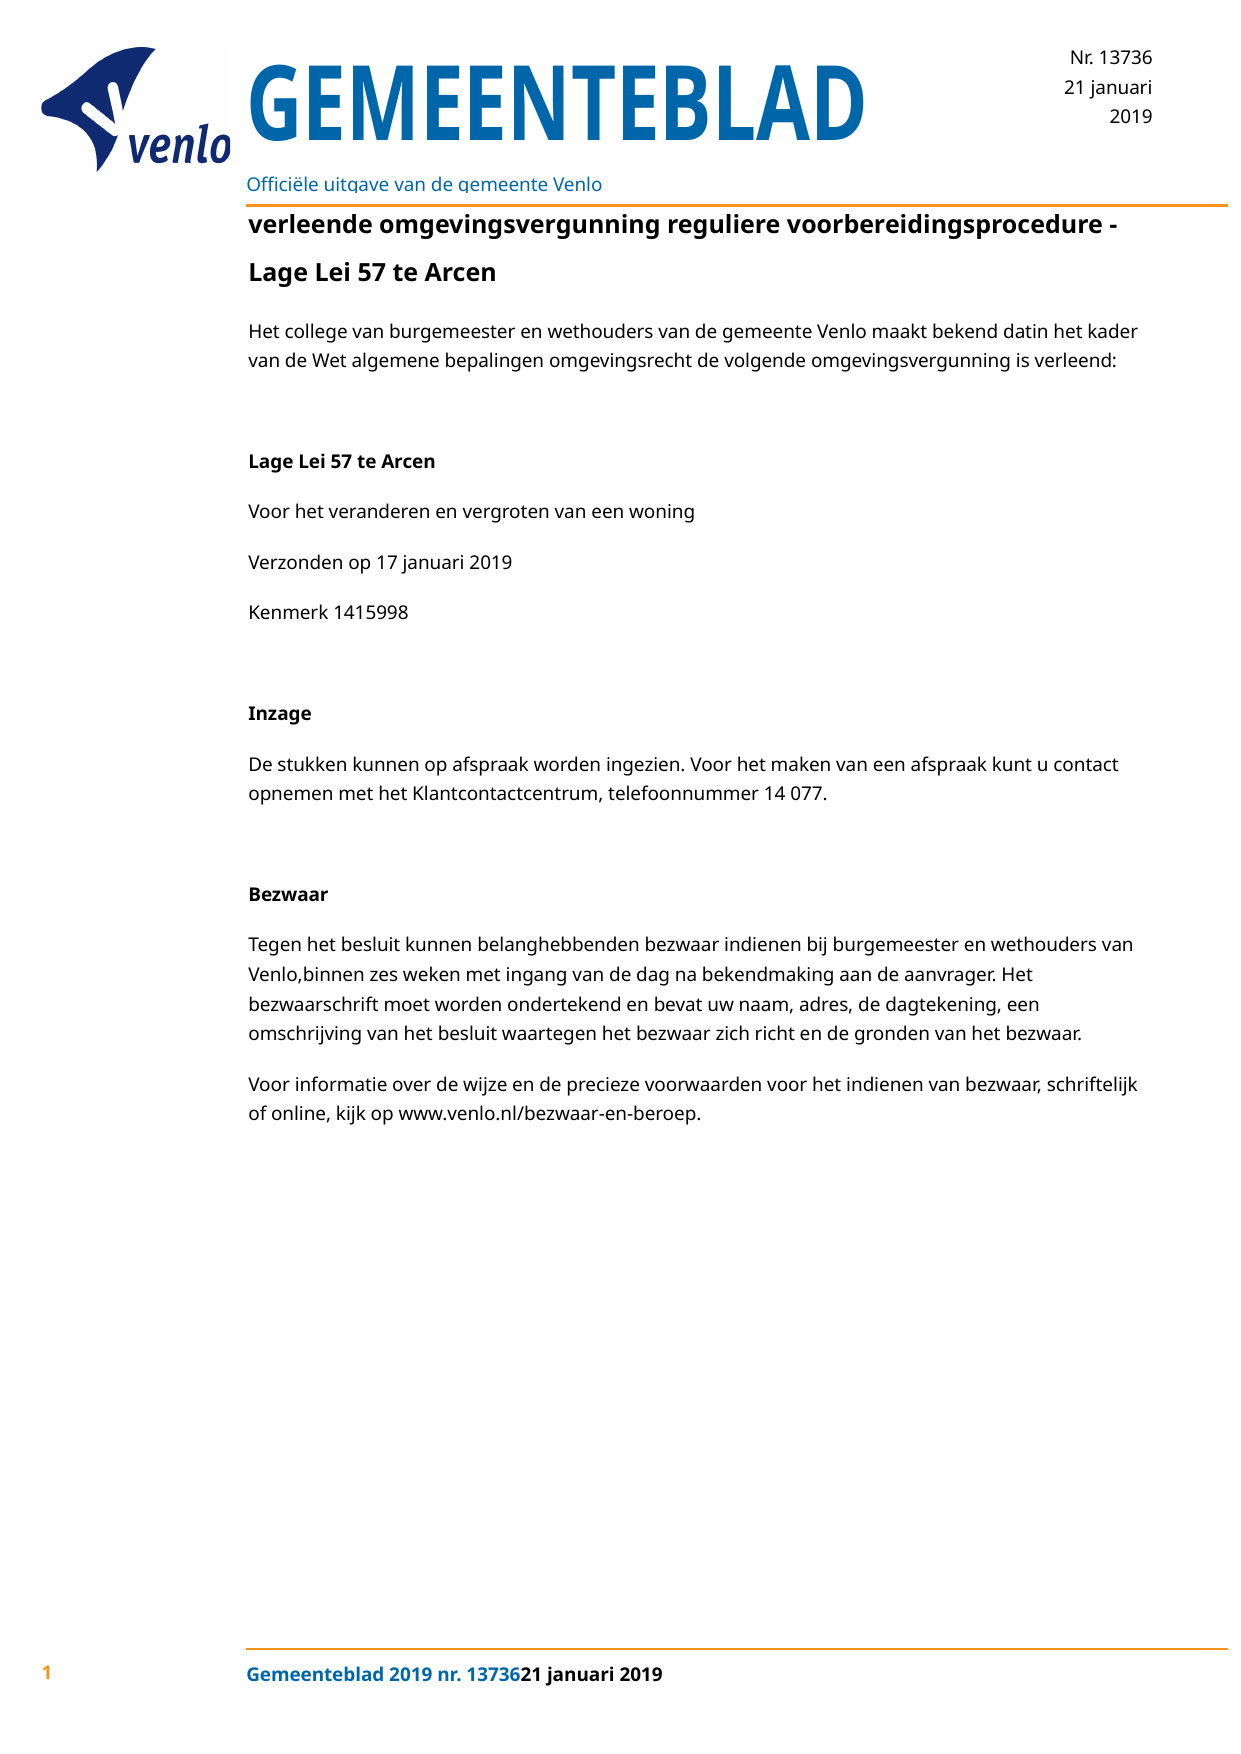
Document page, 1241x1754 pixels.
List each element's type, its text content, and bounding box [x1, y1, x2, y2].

text verleende omgevingsvergunning reguliere voorbereidingsprocedure - Lage Lei 57 te Arcen [248, 207, 1152, 288]
text Tegen het besluit kunnen belanghebbenden bezwaar indienen bij burgemeester en wethouders van Venlo,binnen zes weken met ingang van de dag na bekendmaking aan de aanvrager. Het bezwaarschrift moet worden ondertekend en bevat uw naam, adres, de dagtekening, een omschrijving van het besluit waartegen het bezwaar zich richt en de gronden van het bezwaar. [248, 932, 1152, 1046]
text Voor informatie over de wijze en de precieze voorwaarden voor het indienen van bezwaar, schriftelijk of online, kijk op www.venlo.nl/bezwaar-en-beroep. [248, 1071, 1152, 1126]
text Inzage [248, 700, 1152, 726]
text Verzonden op 17 januari 2019 [248, 549, 1152, 575]
text Kenmerk 1415998 [248, 599, 1152, 625]
text Voor het veranderen en vergroten van een woning [248, 499, 1152, 524]
text Lage Lei 57 te Arcen [248, 448, 1152, 474]
picture [41, 47, 231, 172]
text Het college van burgemeester en wethouders van de gemeente Venlo maakt bekend datin het kader van de Wet algemene bepalingen omgevingsrecht de volgende omgevingsvergunning is verleend: [248, 318, 1152, 373]
text Bezwaar [248, 881, 1152, 907]
text De stukken kunnen op afspraak worden ingezien. Voor het maken van een afspraak kunt u contact opnemen met het Klantcontactcentrum, telefoonnummer 14 077. [248, 751, 1152, 806]
